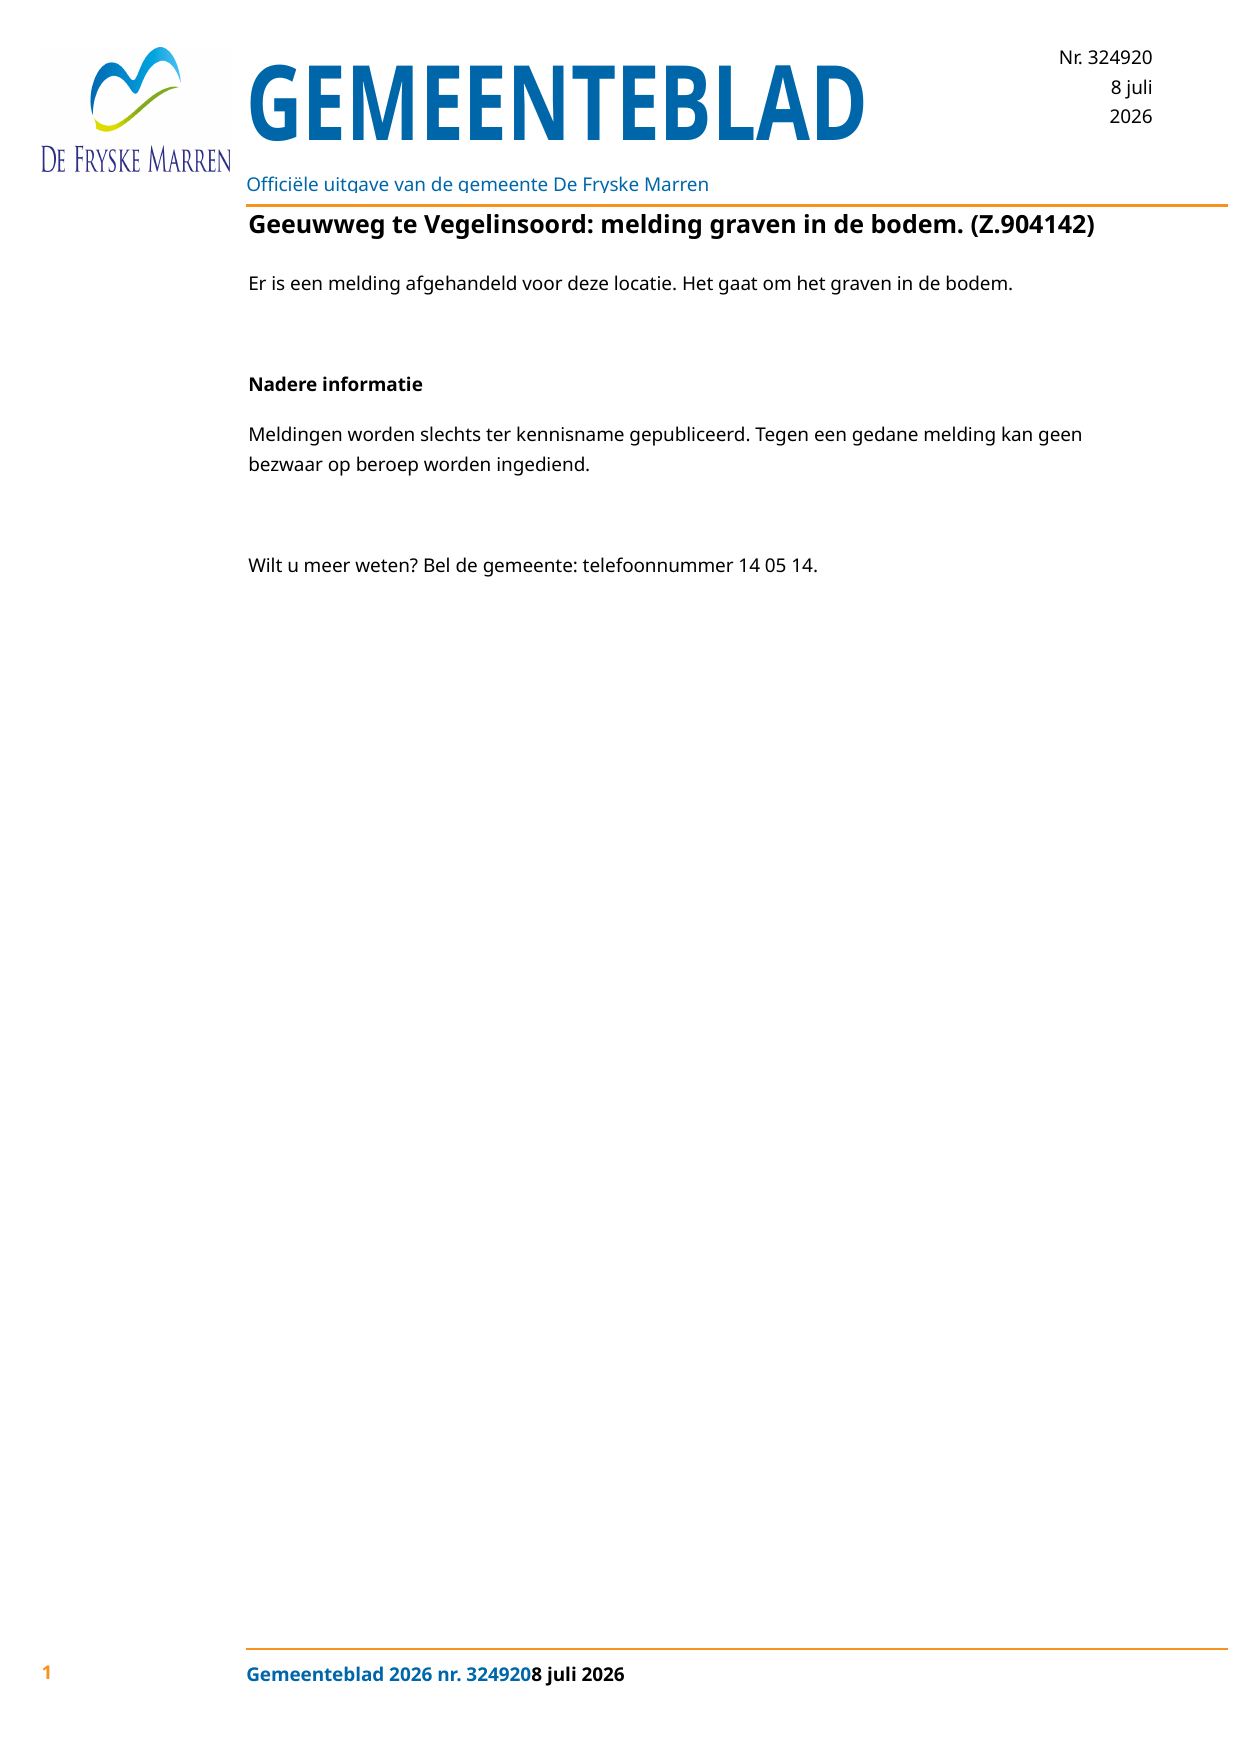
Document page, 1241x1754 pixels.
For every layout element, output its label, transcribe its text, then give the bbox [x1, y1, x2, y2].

text Wilt u meer weten? Bel de gemeente: telefoonnummer 14 05 14. [248, 552, 1152, 578]
text Er is een melding afgehandeld voor deze locatie. Het gaat om het graven in de bodem. [248, 270, 1152, 296]
text Geeuwweg te Vegelinsoord: melding graven in de bodem. (Z.904142) [248, 207, 1152, 241]
text Meldingen worden slechts ter kennisname gepubliceerd. Tegen een gedane melding kan geen bezwaar op beroep worden ingediend. [248, 422, 1152, 477]
picture [41, 47, 231, 172]
text Nadere informatie [248, 371, 1152, 397]
